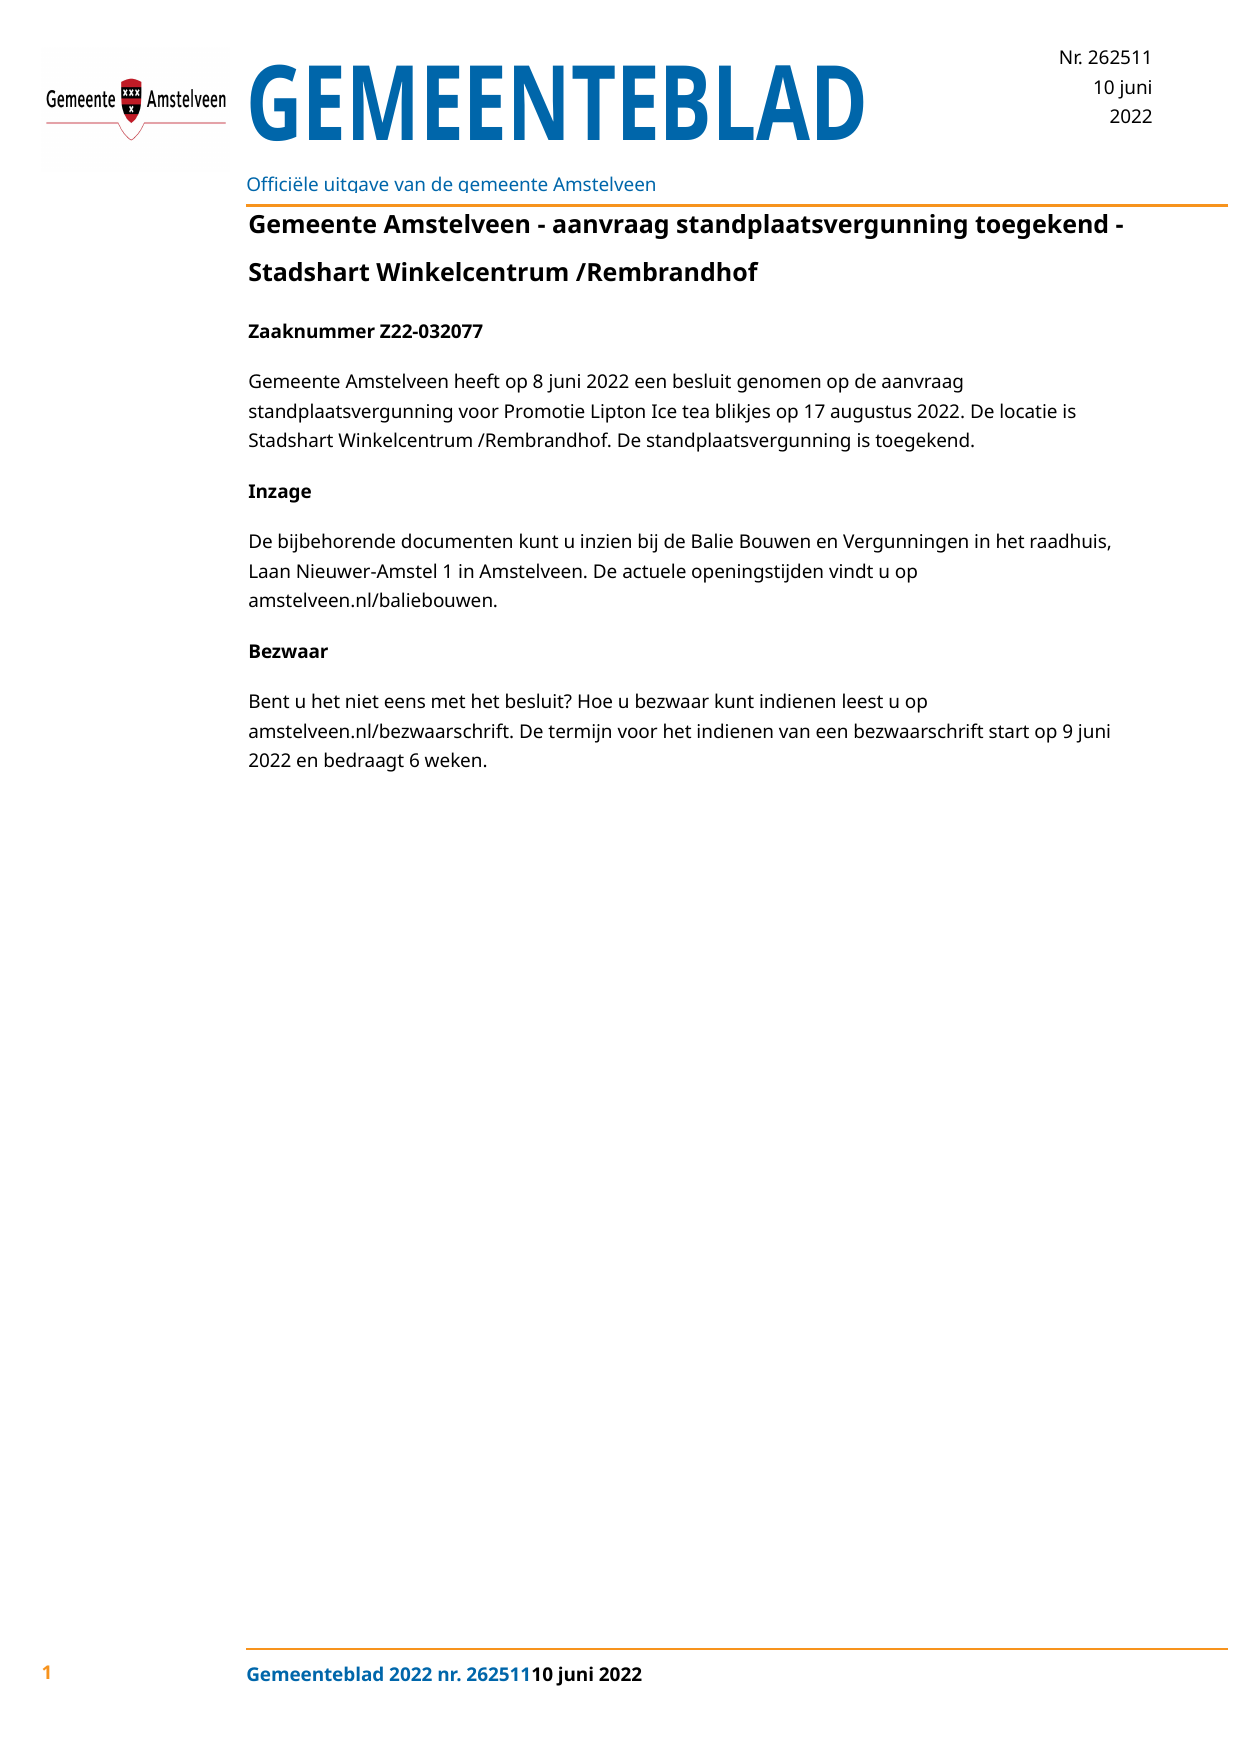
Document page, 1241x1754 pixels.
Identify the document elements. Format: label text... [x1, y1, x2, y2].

picture [41, 47, 231, 172]
text Gemeente Amstelveen heeft op 8 juni 2022 een besluit genomen op de aanvraag standplaatsvergunning voor Promotie Lipton Ice tea blikjes op 17 augustus 2022. De locatie is Stadshart Winkelcentrum /Rembrandhof. De standplaatsvergunning is toegekend. [248, 368, 1152, 453]
text Zaaknummer Z22-032077 [248, 318, 1152, 344]
text De bijbehorende documenten kunt u inzien bij de Balie Bouwen en Vergunningen in het raadhuis, Laan Nieuwer-Amstel 1 in Amstelveen. De actuele openingstijden vindt u op amstelveen.nl/baliebouwen. [248, 528, 1152, 613]
text Bent u het niet eens met het besluit? Hoe u bezwaar kunt indienen leest u op amstelveen.nl/bezwaarschrift. De termijn voor het indienen van een bezwaarschrift start op 9 juni 2022 en bedraagt 6 weken. [248, 688, 1152, 773]
text Bezwaar [248, 638, 1152, 664]
text Gemeente Amstelveen - aanvraag standplaatsvergunning toegekend - Stadshart Winkelcentrum /Rembrandhof [248, 207, 1152, 288]
text Inzage [248, 478, 1152, 504]
